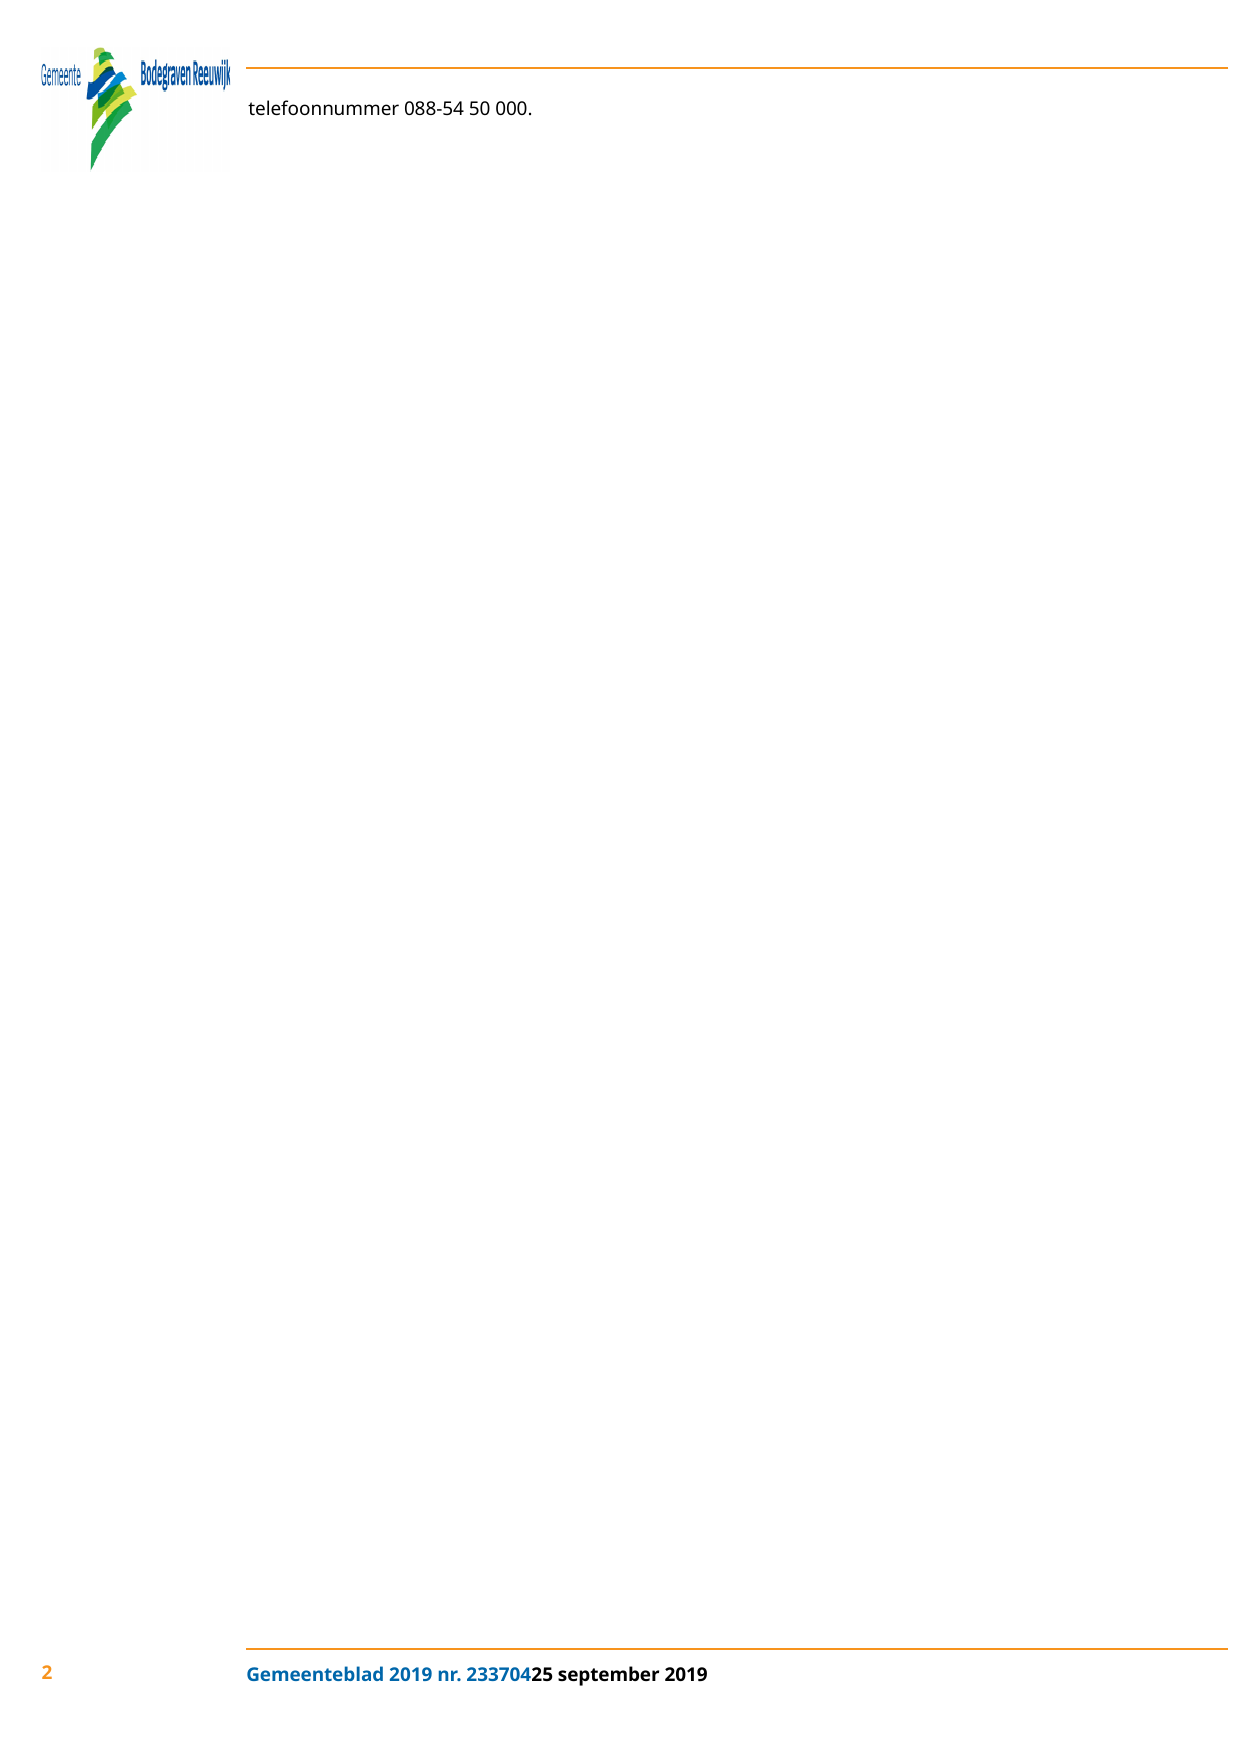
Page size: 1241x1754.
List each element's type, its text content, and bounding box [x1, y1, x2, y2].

text telefoonnummer 088-54 50 000. [248, 95, 1152, 121]
picture [41, 47, 231, 172]
